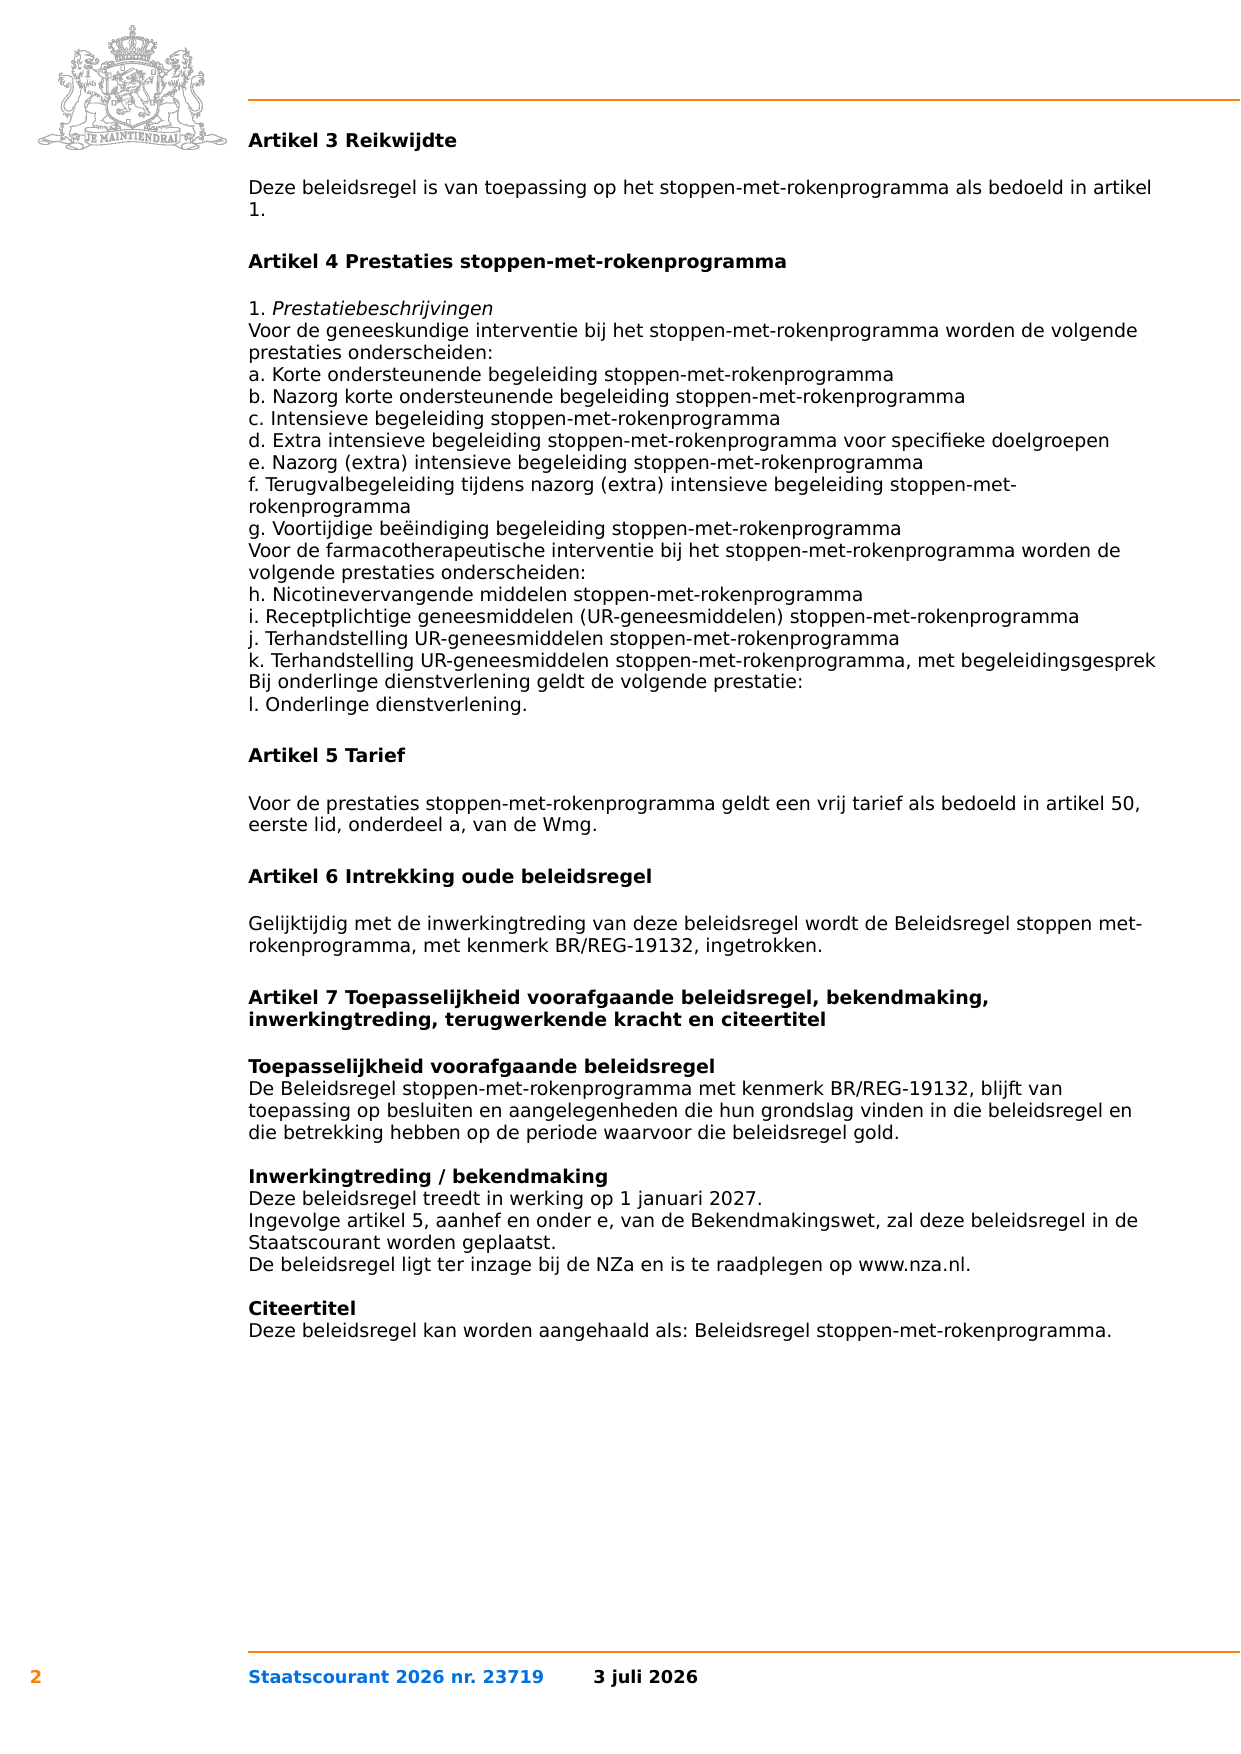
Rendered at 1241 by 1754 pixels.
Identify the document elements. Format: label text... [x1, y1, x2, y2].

text b. Nazorg korte ondersteunende begeleiding stoppen-met-rokenprogramma [248, 386, 1163, 408]
text a. Korte ondersteunende begeleiding stoppen-met-rokenprogramma [248, 364, 1163, 386]
text Voor de prestaties stoppen-met-rokenprogramma geldt een vrij tarief als bedoeld in artikel 50, eerste lid, onderdeel a, van de Wmg. [248, 792, 1163, 836]
text c. Intensieve begeleiding stoppen-met-rokenprogramma [248, 408, 1163, 430]
text d. Extra intensieve begeleiding stoppen-met-rokenprogramma voor specifieke doelgroepen [248, 430, 1163, 452]
text e. Nazorg (extra) intensieve begeleiding stoppen-met-rokenprogramma [248, 452, 1163, 474]
text Deze beleidsregel kan worden aangehaald als: Beleidsregel stoppen-met-rokenprogramma. [248, 1320, 1163, 1342]
subtitle Artikel 6 Intrekking oude beleidsregel [248, 866, 1163, 888]
text Bij onderlinge dienstverlening geldt de volgende prestatie: [248, 671, 1163, 693]
text k. Terhandstelling UR-geneesmiddelen stoppen-met-rokenprogramma, met begeleidingsgesprek [248, 649, 1163, 671]
subtitle Citeertitel [248, 1298, 1163, 1320]
text f. Terugvalbegeleiding tijdens nazorg (extra) intensieve begeleiding stoppen-met-rokenprogramma [248, 474, 1163, 518]
subtitle Artikel 4 Prestaties stoppen-met-rokenprogramma [248, 251, 1163, 273]
text Deze beleidsregel treedt in werking op 1 januari 2027. [248, 1188, 1163, 1210]
text 1. Prestatiebeschrijvingen [248, 298, 1163, 320]
text j. Terhandstelling UR-geneesmiddelen stoppen-met-rokenprogramma [248, 627, 1163, 649]
subtitle Artikel 3 Reikwijdte [248, 130, 1163, 152]
text i. Receptplichtige geneesmiddelen (UR-geneesmiddelen) stoppen-met-rokenprogramma [248, 606, 1163, 627]
subtitle Inwerkingtreding / bekendmaking [248, 1166, 1163, 1188]
picture [38, 25, 227, 150]
subtitle Artikel 5 Tarief [248, 745, 1163, 767]
subtitle Toepasselijkheid voorafgaande beleidsregel [248, 1056, 1163, 1078]
text Voor de geneeskundige interventie bij het stoppen-met-rokenprogramma worden de volgende prestaties onderscheiden: [248, 320, 1163, 364]
text h. Nicotinevervangende middelen stoppen-met-rokenprogramma [248, 583, 1163, 606]
text Voor de farmacotherapeutische interventie bij het stoppen-met-rokenprogramma worden de volgende prestaties onderscheiden: [248, 539, 1163, 583]
subtitle Artikel 7 Toepasselijkheid voorafgaande beleidsregel, bekendmaking, inwerkingtreding, terugwerkende kracht en citeertitel [248, 987, 1163, 1031]
text g. Voortijdige beëindiging begeleiding stoppen-met-rokenprogramma [248, 518, 1163, 539]
text l. Onderlinge dienstverlening. [248, 693, 1163, 715]
text Deze beleidsregel is van toepassing op het stoppen-met-rokenprogramma als bedoeld in artikel 1. [248, 177, 1163, 221]
text De beleidsregel ligt ter inzage bij de NZa en is te raadplegen op www.nza.nl. [248, 1254, 1163, 1276]
text Gelijktijdig met de inwerkingtreding van deze beleidsregel wordt de Beleidsregel stoppen met-rokenprogramma, met kenmerk BR/REG-19132, ingetrokken. [248, 913, 1163, 957]
text Ingevolge artikel 5, aanhef en onder e, van de Bekendmakingswet, zal deze beleidsregel in de Staatscourant worden geplaatst. [248, 1210, 1163, 1254]
text De Beleidsregel stoppen-met-rokenprogramma met kenmerk BR/REG-19132, blijft van toepassing op besluiten en aangelegenheden die hun grondslag vinden in die beleidsregel en die betrekking hebben op de periode waarvoor die beleidsregel gold. [248, 1078, 1163, 1144]
